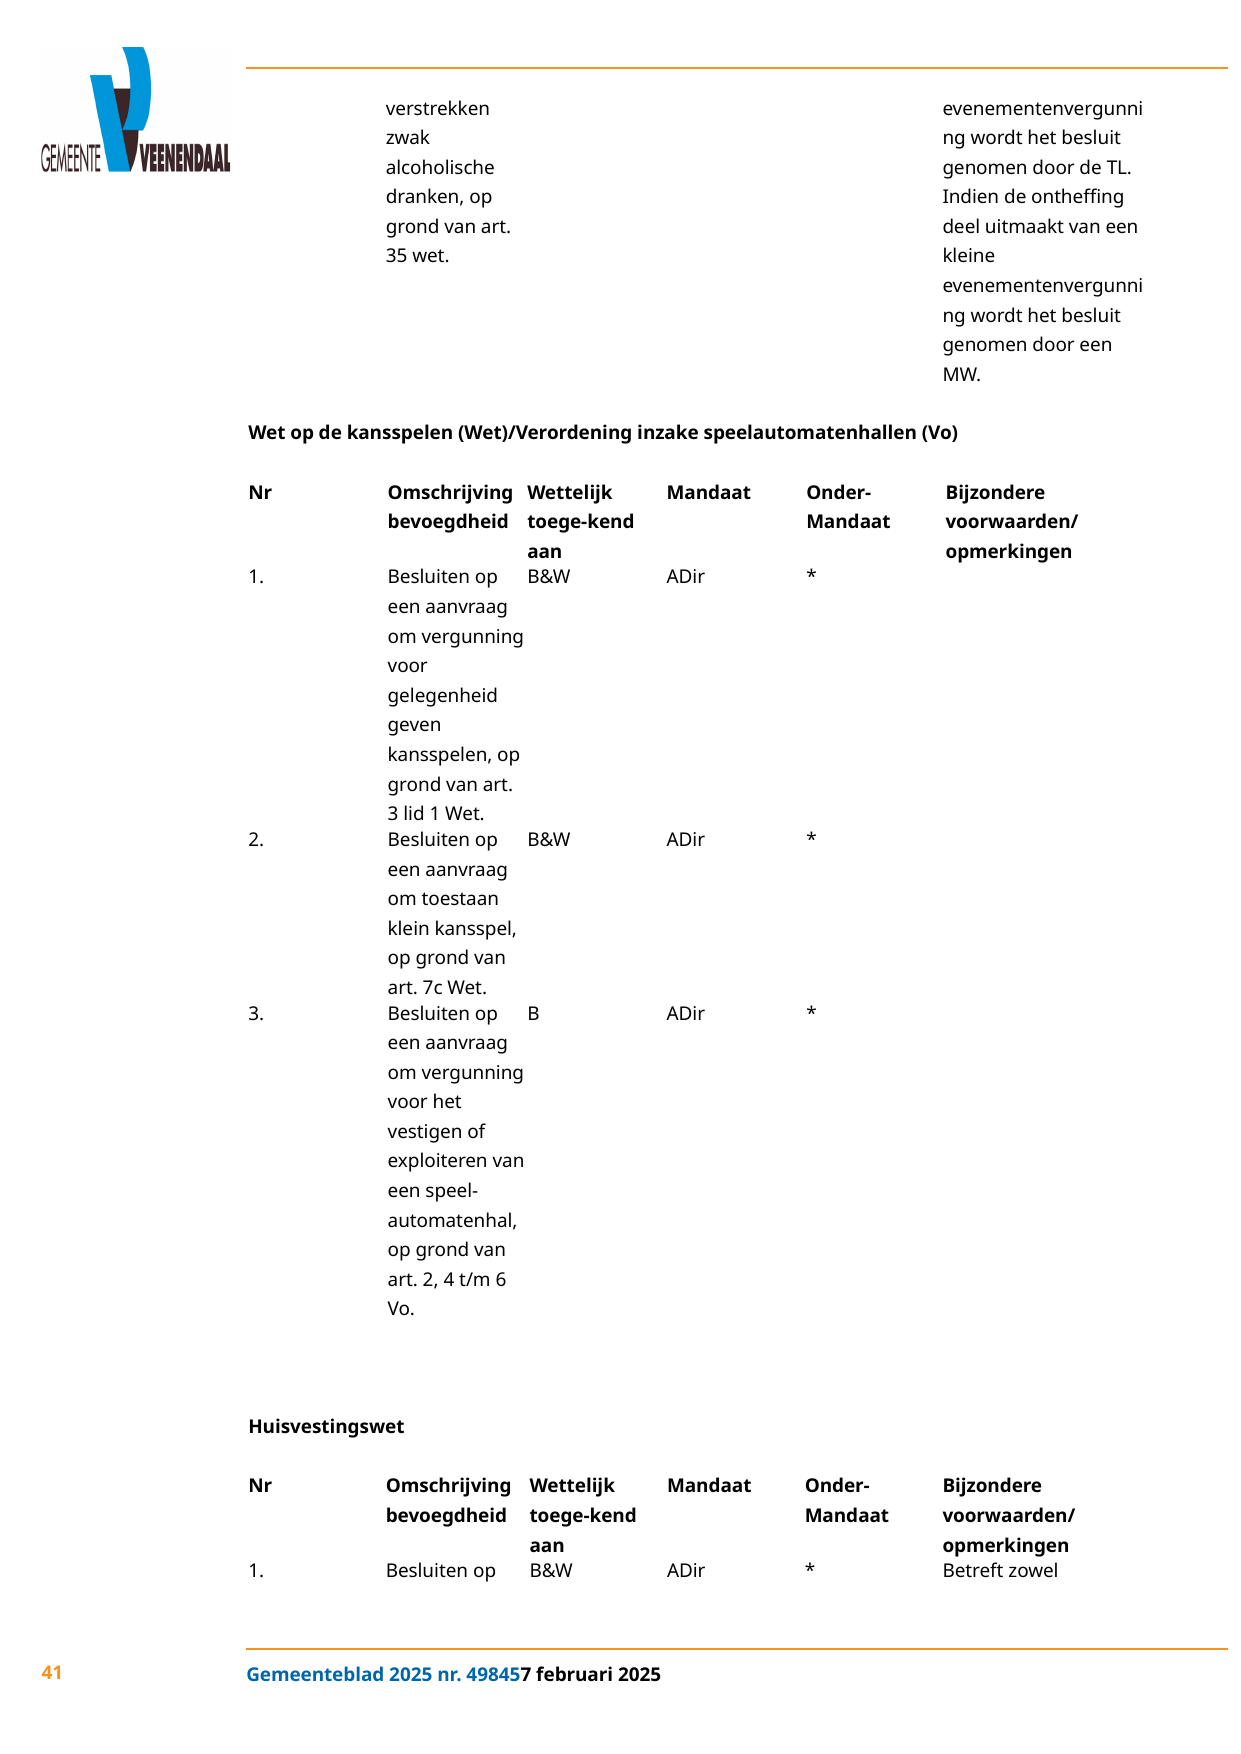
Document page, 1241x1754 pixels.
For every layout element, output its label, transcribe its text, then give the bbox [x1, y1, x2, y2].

table_cell * [806, 826, 945, 1000]
table_header Nr [248, 479, 387, 564]
table_cell [945, 826, 1152, 1000]
table_cell [805, 95, 942, 387]
table_cell [248, 564, 387, 826]
table_cell * [806, 1000, 945, 1321]
table_cell ADir [666, 1000, 806, 1321]
table_header Omschrijving bevoegdheid [386, 1473, 529, 1557]
table_cell Besluiten op [386, 1558, 529, 1583]
table_cell B&W [527, 564, 666, 826]
table_header Wettelijk toege-kend aan [527, 479, 666, 564]
table_cell evenementenvergunning wordt het besluit genomen door de TL. Indien de ontheffing deel uitmaakt van een kleine evenementenvergunning wordt het besluit genomen door een MW. [942, 95, 1152, 387]
table_cell Besluiten op een aanvraag om vergunning voor het vestigen of exploiteren van een speel-automatenhal, op grond van art. 2, 4 t/m 6 Vo. [388, 1000, 527, 1321]
table_header Nr [248, 1473, 386, 1557]
picture [41, 47, 130, 172]
table_cell [945, 564, 1152, 826]
table_cell [945, 1000, 1152, 1321]
table_cell [248, 95, 386, 387]
table_cell verstrekken zwak alcoholische dranken, op grond van art. 35 wet. [386, 95, 529, 387]
table_header Mandaat [667, 1473, 804, 1557]
text Huisvestingswet [248, 1413, 1152, 1439]
table_cell B [527, 1000, 666, 1321]
table_cell B&W [527, 826, 666, 1000]
table_header Bijzondere voorwaarden/ opmerkingen [942, 1473, 1152, 1557]
table_cell * [805, 1558, 942, 1583]
table_cell [529, 95, 667, 387]
table_cell ADir [666, 564, 806, 826]
table_cell Besluiten op een aanvraag om toestaan klein kansspel, op grond van art. 7c Wet. [388, 826, 527, 1000]
table_cell ADir [666, 826, 806, 1000]
table_cell B&W [529, 1558, 667, 1583]
table_cell [667, 95, 804, 387]
table_header Bijzondere voorwaarden/ opmerkingen [945, 479, 1152, 564]
table_cell * [806, 564, 945, 826]
table_cell Betreft zowel [942, 1558, 1152, 1583]
picture [123, 47, 231, 172]
table_header Mandaat [666, 479, 806, 564]
table_cell ADir [667, 1558, 804, 1583]
table_cell [248, 1000, 387, 1321]
table_header Onder- Mandaat [806, 479, 945, 564]
table_header Omschrijving bevoegdheid [388, 479, 527, 564]
table_header Wettelijk toege-kend aan [529, 1473, 667, 1557]
text Wet op de kansspelen (Wet)/Verordening inzake speelautomatenhallen (Vo) [248, 419, 1152, 445]
table_cell Besluiten op een aanvraag om vergunning voor gelegenheid geven kansspelen, op grond van art. 3 lid 1 Wet. [388, 564, 527, 826]
table_cell [248, 826, 387, 1000]
table_cell 1. [248, 1558, 386, 1583]
table_header Onder- Mandaat [805, 1473, 942, 1557]
